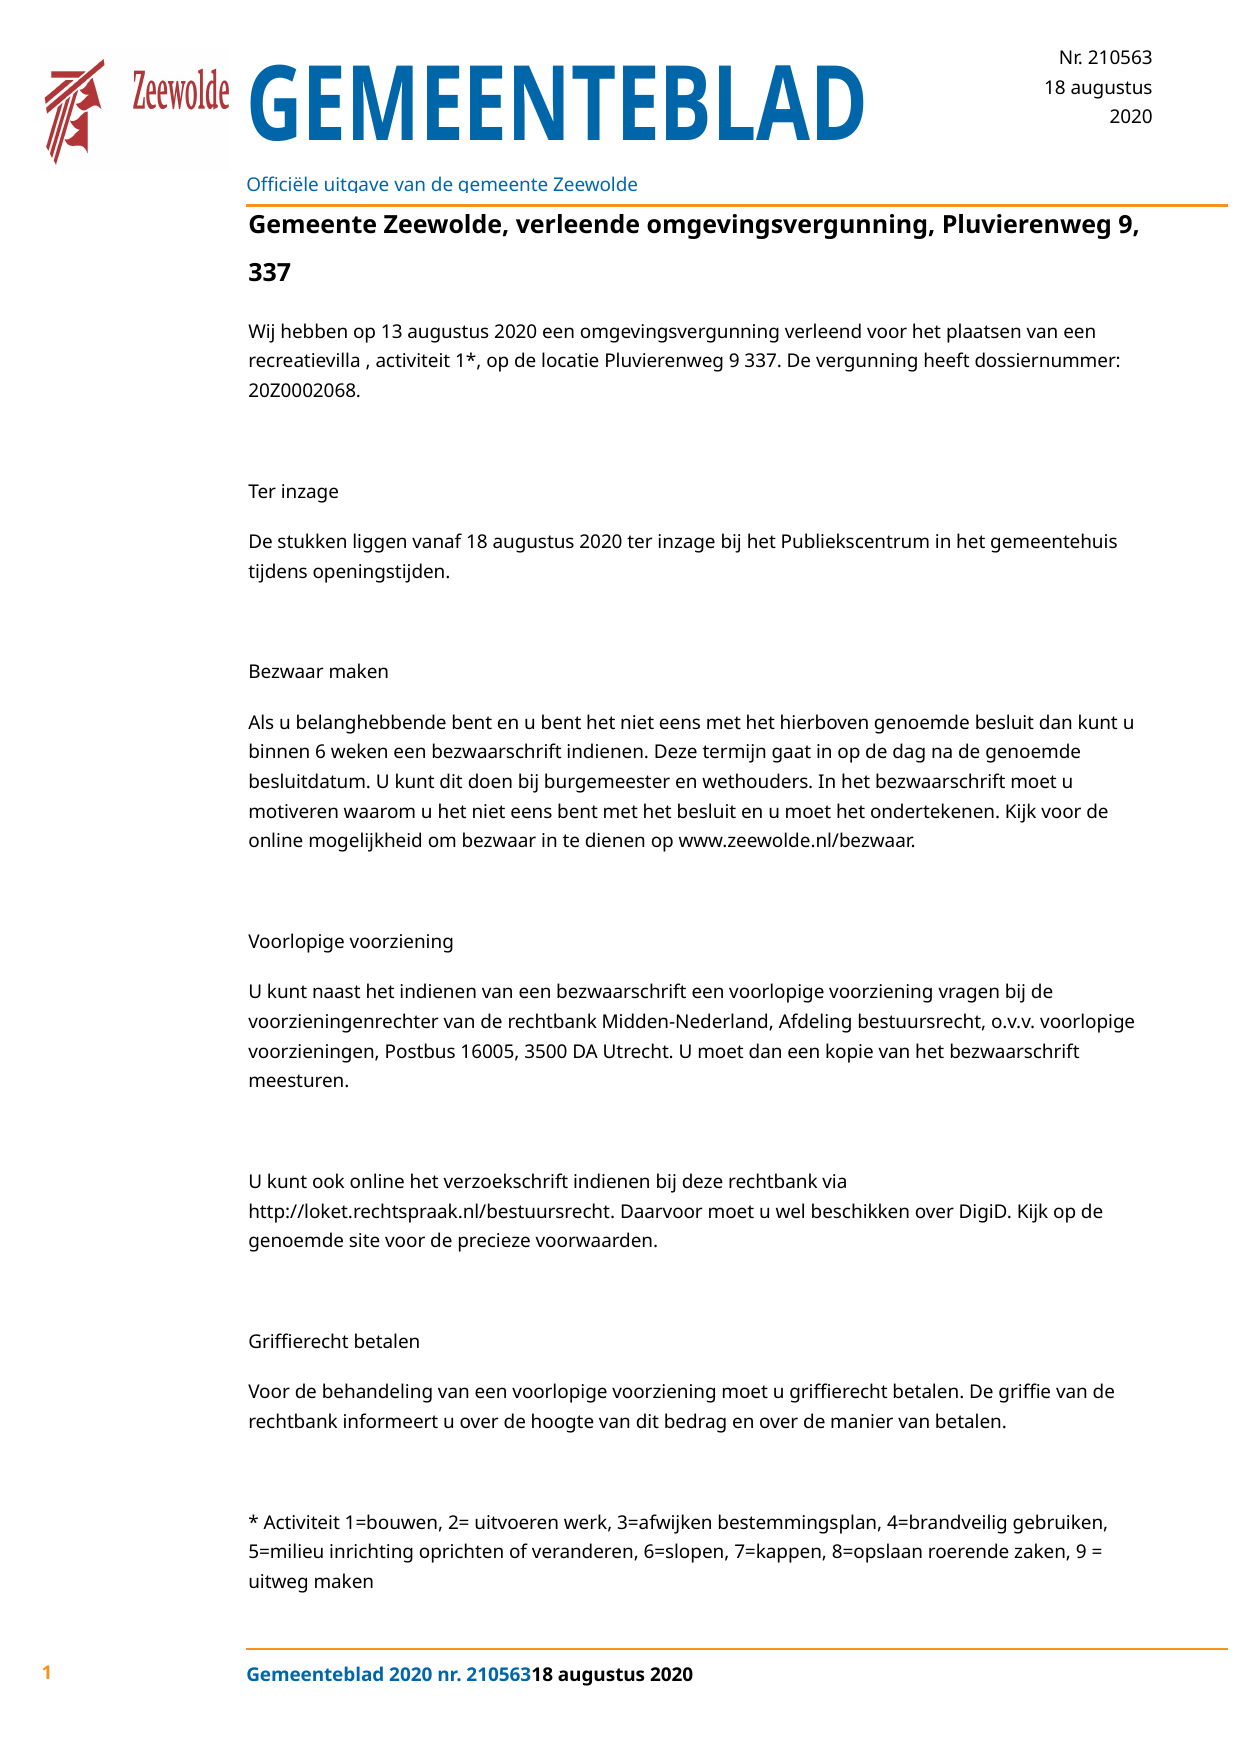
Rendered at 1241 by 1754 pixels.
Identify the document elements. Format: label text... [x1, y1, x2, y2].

text Bezwaar maken [248, 659, 1152, 684]
text Gemeente Zeewolde, verleende omgevingsvergunning, Pluvierenweg 9, 337 [248, 207, 1152, 288]
text Wij hebben op 13 augustus 2020 een omgevingsvergunning verleend voor het plaatsen van een recreatievilla , activiteit 1*, op de locatie Pluvierenweg 9 337. De vergunning heeft dossiernummer: 20Z0002068. [248, 318, 1152, 403]
text De stukken liggen vanaf 18 augustus 2020 ter inzage bij het Publiekscentrum in het gemeentehuis tijdens openingstijden. [248, 528, 1152, 584]
text U kunt ook online het verzoekschrift indienen bij deze rechtbank via http://loket.rechtspraak.nl/bestuursrecht. Daarvoor moet u wel beschikken over DigiD. Kijk op de genoemde site voor de precieze voorwaarden. [248, 1168, 1152, 1253]
text Ter inzage [248, 478, 1152, 504]
text Als u belanghebbende bent en u bent het niet eens met het hierboven genoemde besluit dan kunt u binnen 6 weken een bezwaarschrift indienen. Deze termijn gaat in op de dag na de genoemde besluitdatum. U kunt dit doen bij burgemeester en wethouders. In het bezwaarschrift moet u motiveren waarom u het niet eens bent met het besluit en u moet het ondertekenen. Kijk voor de online mogelijkheid om bezwaar in te dienen op www.zeewolde.nl/bezwaar. [248, 709, 1152, 853]
text Voor de behandeling van een voorlopige voorziening moet u griffierecht betalen. De griffie van de rechtbank informeert u over de hoogte van dit bedrag en over de manier van betalen. [248, 1379, 1152, 1434]
text U kunt naast het indienen van een bezwaarschrift een voorlopige voorziening vragen bij de voorzieningenrechter van de rechtbank Midden-Nederland, Afdeling bestuursrecht, o.v.v. voorlopige voorzieningen, Postbus 16005, 3500 DA Utrecht. U moet dan een kopie van het bezwaarschrift meesturen. [248, 979, 1152, 1093]
text Griffierecht betalen [248, 1328, 1152, 1354]
text Voorlopige voorziening [248, 928, 1152, 954]
picture [41, 47, 231, 172]
text * Activiteit 1=bouwen, 2= uitvoeren werk, 3=afwijken bestemmingsplan, 4=brandveilig gebruiken, 5=milieu inrichting oprichten of veranderen, 6=slopen, 7=kappen, 8=opslaan roerende zaken, 9 = uitweg maken [248, 1509, 1152, 1594]
